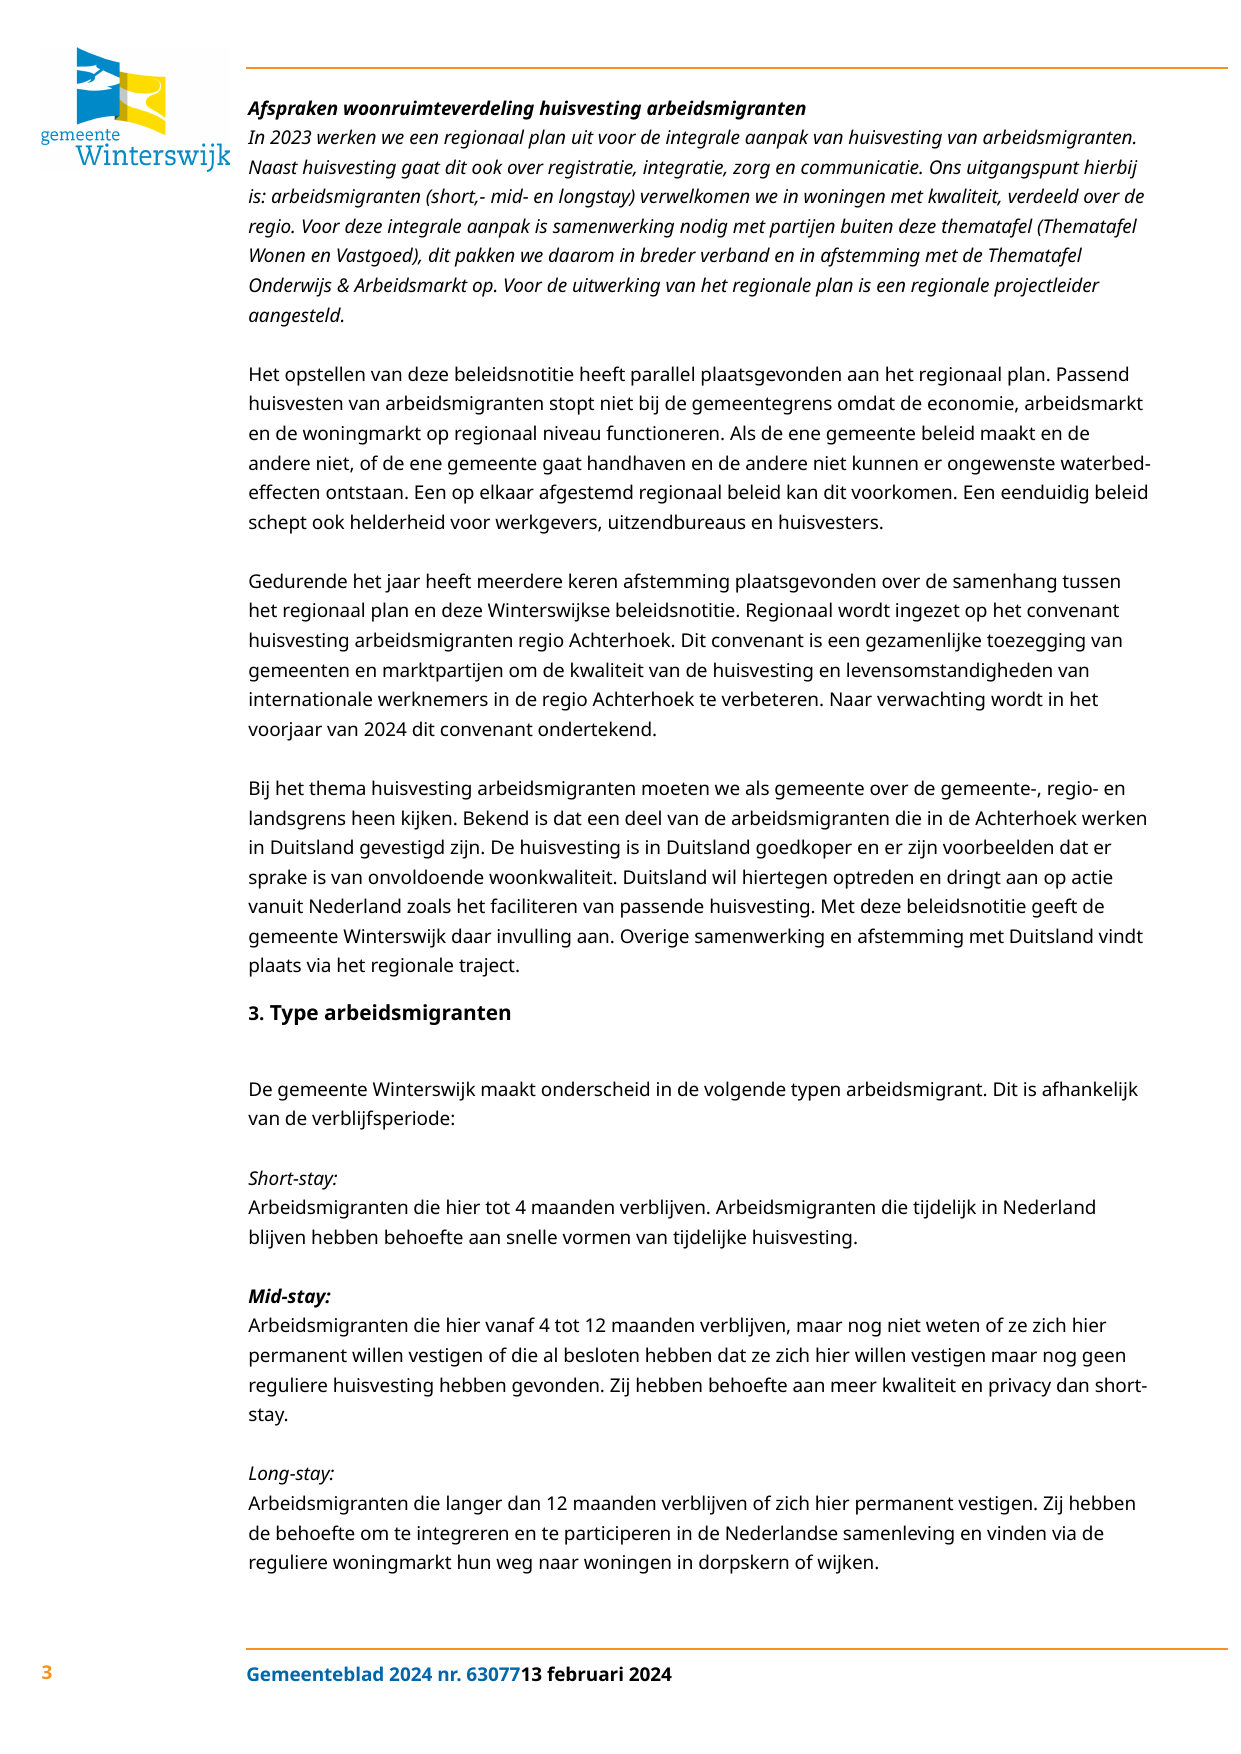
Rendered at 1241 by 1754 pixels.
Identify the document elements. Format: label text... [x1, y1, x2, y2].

picture [41, 47, 231, 172]
text In 2023 werken we een regionaal plan uit voor de integrale aanpak van huisvesting van arbeidsmigranten. Naast huisvesting gaat dit ook over registratie, integratie, zorg en communicatie. Ons uitgangspunt hierbij is: arbeidsmigranten (short,- mid- en longstay) verwelkomen we in woningen met kwaliteit, verdeeld over de regio. Voor deze integrale aanpak is samenwerking nodig met partijen buiten deze thematafel (Thematafel Wonen en Vastgoed), dit pakken we daarom in breder verband en in afstemming met de Thematafel Onderwijs & Arbeidsmarkt op. Voor de uitwerking van het regionale plan is een regionale projectleider aangesteld. [248, 124, 1152, 328]
text Long-stay: [248, 1461, 1152, 1486]
text Arbeidsmigranten die hier tot 4 maanden verblijven. Arbeidsmigranten die tijdelijk in Nederland blijven hebben behoefte aan snelle vormen van tijdelijke huisvesting. [248, 1194, 1152, 1250]
picture [225, 153, 231, 162]
text De gemeente Winterswijk maakt onderscheid in de volgende typen arbeidsmigrant. Dit is afhankelijk van de verblijfsperiode: [248, 1076, 1152, 1131]
text Bij het thema huisvesting arbeidsmigranten moeten we als gemeente over de gemeente-, regio- en landsgrens heen kijken. Bekend is dat een deel van de arbeidsmigranten die in de Achterhoek werken in Duitsland gevestigd zijn. De huisvesting is in Duitsland goedkoper en er zijn voorbeelden dat er sprake is van onvoldoende woonkwaliteit. Duitsland wil hiertegen optreden en dringt aan op actie vanuit Nederland zoals het faciliteren van passende huisvesting. Met deze beleidsnotitie geeft de gemeente Winterswijk daar invulling aan. Overige samenwerking en afstemming met Duitsland vindt plaats via het regionale traject. [248, 775, 1152, 978]
text Arbeidsmigranten die hier vanaf 4 tot 12 maanden verblijven, maar nog niet weten of ze zich hier permanent willen vestigen of die al besloten hebben dat ze zich hier willen vestigen maar nog geen reguliere huisvesting hebben gevonden. Zij hebben behoefte aan meer kwaliteit en privacy dan short- stay. [248, 1313, 1152, 1427]
text Afspraken woonruimteverdeling huisvesting arbeidsmigranten [248, 95, 1152, 121]
text Gedurende het jaar heeft meerdere keren afstemming plaatsgevonden over de samenhang tussen het regionaal plan en deze Winterswijkse beleidsnotitie. Regionaal wordt ingezet op het convenant huisvesting arbeidsmigranten regio Achterhoek. Dit convenant is een gezamenlijke toezegging van gemeenten en marktpartijen om de kwaliteit van de huisvesting en levensomstandigheden van internationale werknemers in de regio Achterhoek te verbeteren. Naar verwachting wordt in het voorjaar van 2024 dit convenant ondertekend. [248, 568, 1152, 742]
text Het opstellen van deze beleidsnotitie heeft parallel plaatsgevonden aan het regionaal plan. Passend huisvesten van arbeidsmigranten stopt niet bij de gemeentegrens omdat de economie, arbeidsmarkt en de woningmarkt op regionaal niveau functioneren. Als de ene gemeente beleid maakt en de andere niet, of de ene gemeente gaat handhaven en de andere niet kunnen er ongewenste waterbed-effecten ontstaan. Een op elkaar afgestemd regionaal beleid kan dit voorkomen. Een eenduidig beleid schept ook helderheid voor werkgevers, uitzendbureaus en huisvesters. [248, 361, 1152, 535]
text Mid-stay: [248, 1283, 1152, 1309]
text Short-stay: [248, 1165, 1152, 1191]
text 3. Type arbeidsmigranten [248, 998, 1152, 1027]
text Arbeidsmigranten die langer dan 12 maanden verblijven of zich hier permanent vestigen. Zij hebben de behoefte om te integreren en te participeren in de Nederlandse samenleving en vinden via de reguliere woningmarkt hun weg naar woningen in dorpskern of wijken. [248, 1490, 1152, 1575]
